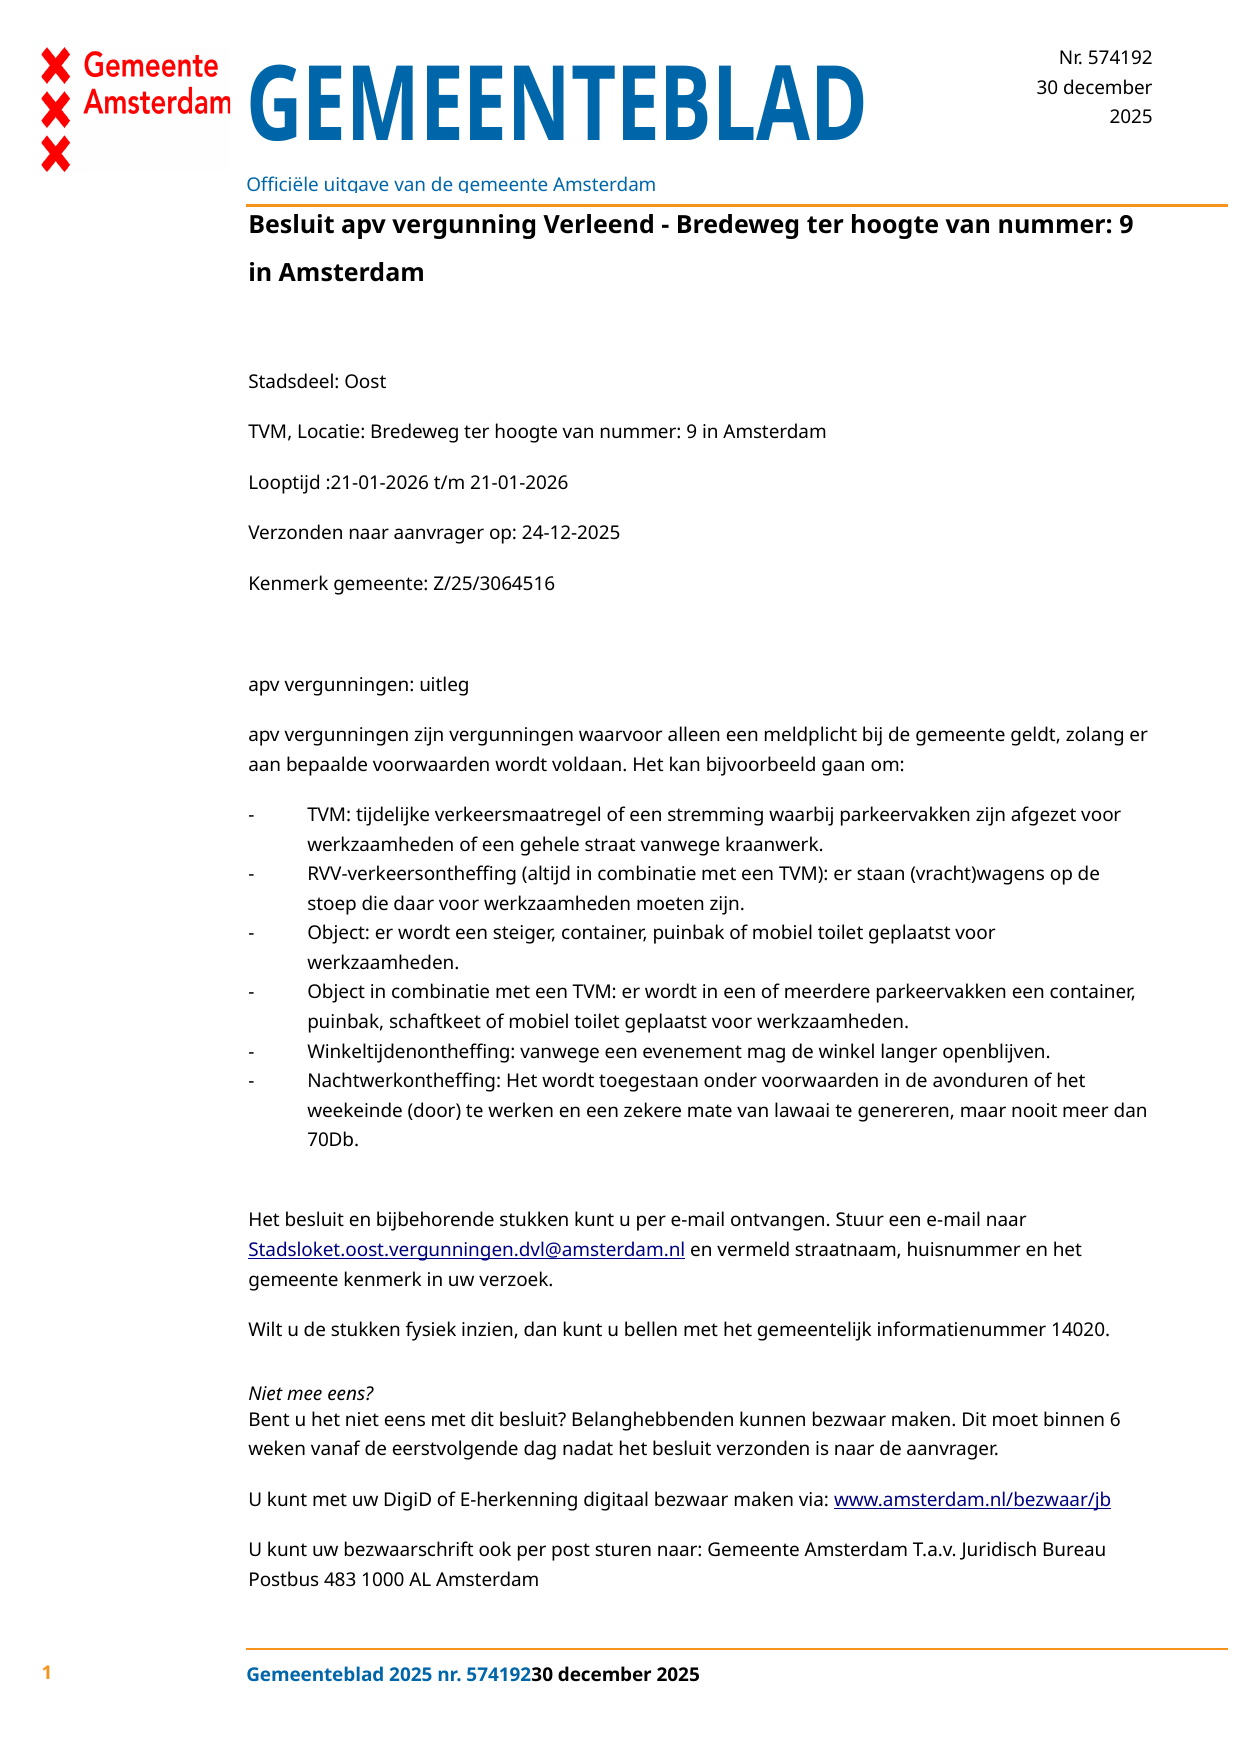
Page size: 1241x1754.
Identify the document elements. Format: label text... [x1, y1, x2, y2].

text Niet mee eens? [248, 1380, 1152, 1406]
text Looptijd :21-01-2026 t/m 21-01-2026 [248, 469, 1152, 495]
text Wilt u de stukken fysiek inzien, dan kunt u bellen met het gemeentelijk informatienummer 14020. [248, 1316, 1152, 1342]
picture [41, 47, 231, 172]
text Besluit apv vergunning Verleend - Bredeweg ter hoogte van nummer: 9 in Amsterdam [248, 207, 1152, 288]
text apv vergunningen: uitleg [248, 671, 1152, 697]
text Bent u het niet eens met dit besluit? Belanghebbenden kunnen bezwaar maken. Dit moet binnen 6 weken vanaf de eerstvolgende dag nadat het besluit verzonden is naar de aanvrager. [248, 1406, 1152, 1461]
list TVM: tijdelijke verkeersmaatregel of een stremming waarbij parkeervakken zijn afgezet voor werkzaamheden of een gehele straat vanwege kraanwerk. [248, 801, 1152, 857]
text U kunt met uw DigiD of E-herkenning digitaal bezwaar maken via: www.amsterdam.nl/bezwaar/jb [248, 1486, 1152, 1512]
text Kenmerk gemeente: Z/25/3064516 [248, 570, 1152, 596]
text U kunt uw bezwaarschrift ook per post sturen naar: Gemeente Amsterdam T.a.v. Juridisch Bureau Postbus 483 1000 AL Amsterdam [248, 1536, 1152, 1592]
text TVM, Locatie: Bredeweg ter hoogte van nummer: 9 in Amsterdam [248, 419, 1152, 444]
list Nachtwerkontheffing: Het wordt toegestaan onder voorwaarden in de avonduren of het weekeinde (door) te werken en een zekere mate van lawaai te genereren, maar nooit meer dan 70Db. [248, 1067, 1152, 1152]
list RVV-verkeersontheffing (altijd in combinatie met een TVM): er staan (vracht)wagens op de stoep die daar voor werkzaamheden moeten zijn. [248, 860, 1152, 916]
text Verzonden naar aanvrager op: 24-12-2025 [248, 519, 1152, 545]
text Stadsdeel: Oost [248, 368, 1152, 394]
list Object in combinatie met een TVM: er wordt in een of meerdere parkeervakken een container, puinbak, schaftkeet of mobiel toilet geplaatst voor werkzaamheden. [248, 979, 1152, 1034]
list Winkeltijdenontheffing: vanwege een evenement mag de winkel langer openblijven. [248, 1038, 1152, 1064]
text apv vergunningen zijn vergunningen waarvoor alleen een meldplicht bij de gemeente geldt, zolang er aan bepaalde voorwaarden wordt voldaan. Het kan bijvoorbeeld gaan om: [248, 721, 1152, 777]
text Het besluit en bijbehorende stukken kunt u per e-mail ontvangen. Stuur een e-mail naar Stadsloket.oost.vergunningen.dvl@amsterdam.nl en vermeld straatnaam, huisnummer en het gemeente kenmerk in uw verzoek. [248, 1207, 1152, 1292]
list Object: er wordt een steiger, container, puinbak of mobiel toilet geplaatst voor werkzaamheden. [248, 919, 1152, 975]
